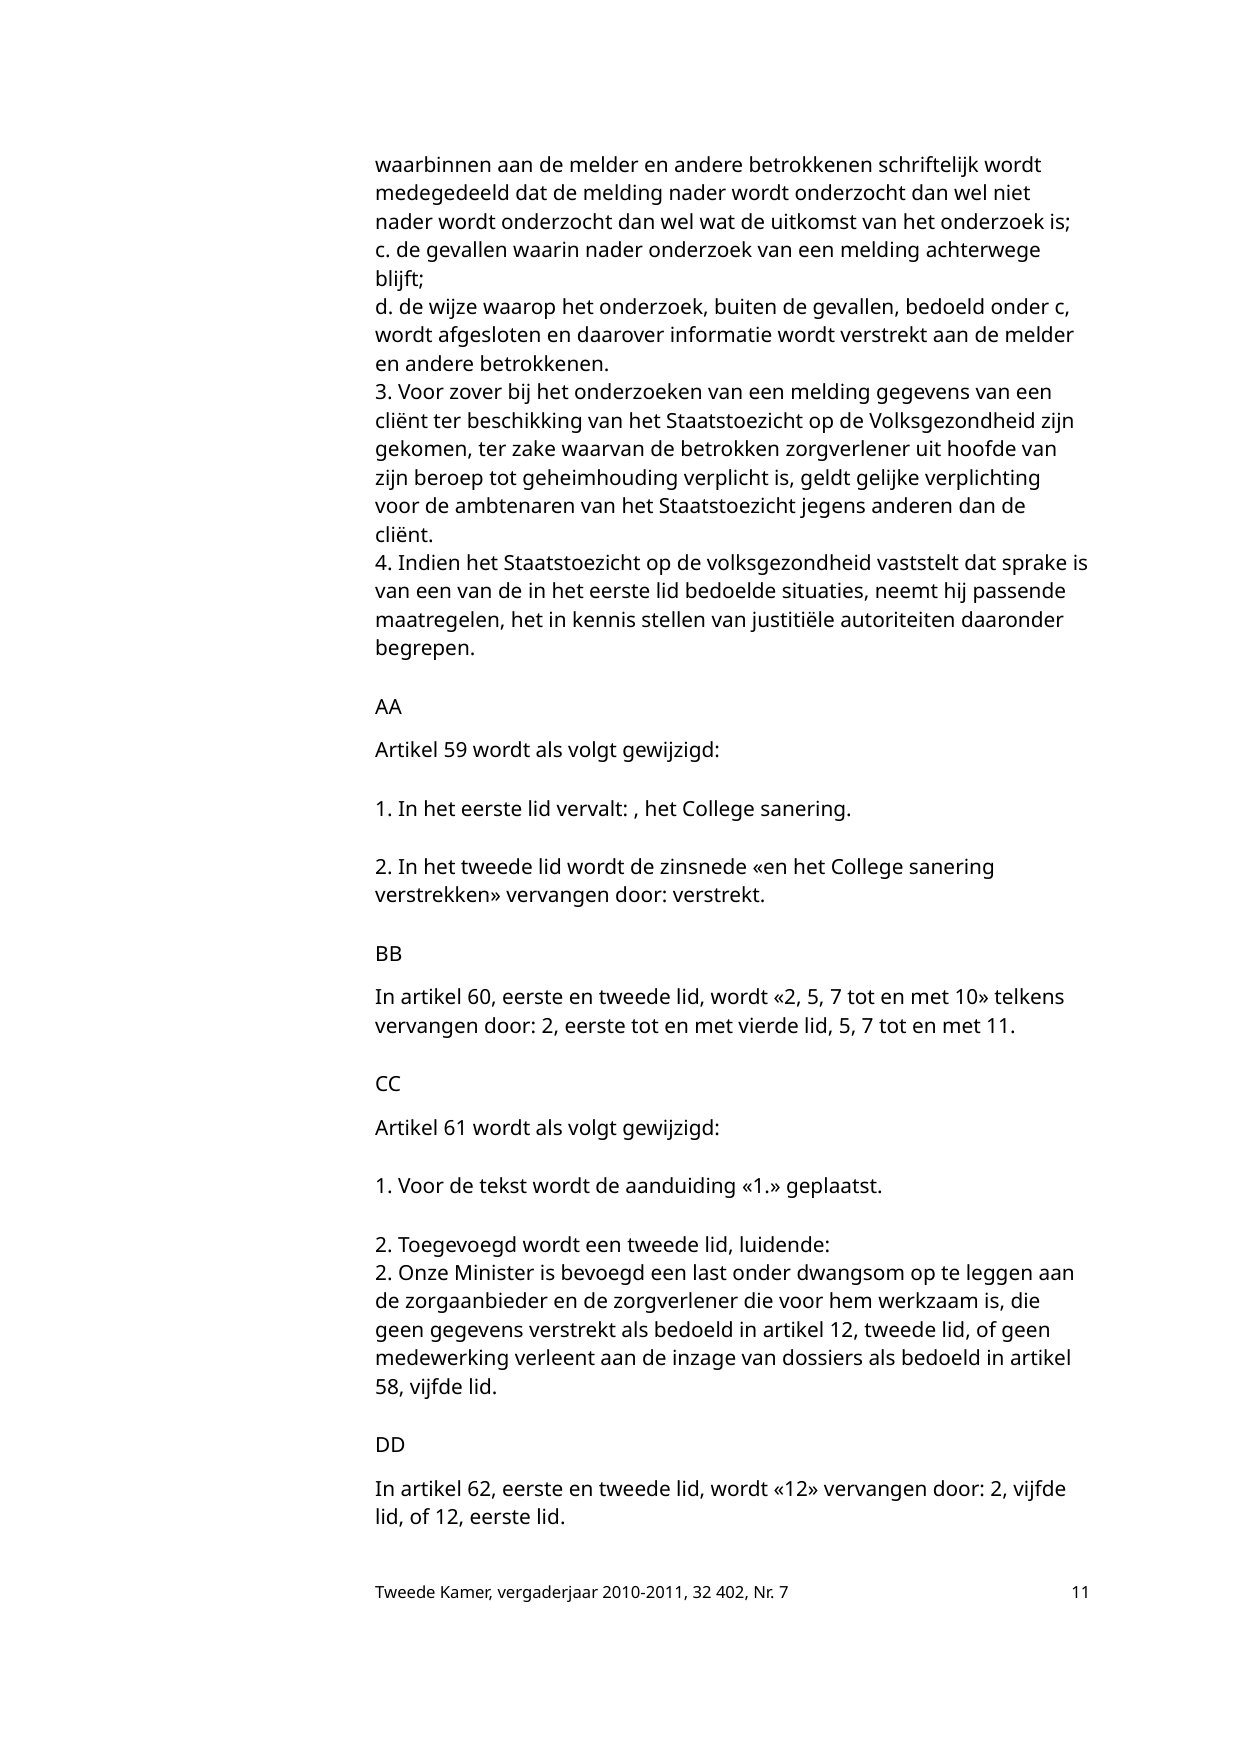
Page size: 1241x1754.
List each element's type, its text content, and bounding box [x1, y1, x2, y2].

text Artikel 61 wordt als volgt gewijzigd: [375, 1113, 1090, 1141]
text 1. In het eerste lid vervalt: , het College sanering. [375, 794, 1090, 822]
text 1. Voor de tekst wordt de aanduiding «1.» geplaatst. [375, 1171, 1090, 1200]
text c. de gevallen waarin nader onderzoek van een melding achterwege blijft; [375, 235, 1090, 292]
text waarbinnen aan de melder en andere betrokkenen schriftelijk wordt medegedeeld dat de melding nader wordt onderzocht dan wel niet nader wordt onderzocht dan wel wat de uitkomst van het onderzoek is; [375, 150, 1090, 235]
text BB [375, 939, 1090, 967]
text 4. Indien het Staatstoezicht op de volksgezondheid vaststelt dat sprake is van een van de in het eerste lid bedoelde situaties, neemt hij passende maatregelen, het in kennis stellen van justitiële autoriteiten daaronder begrepen. [375, 548, 1090, 662]
text 2. Onze Minister is bevoegd een last onder dwangsom op te leggen aan de zorgaanbieder en de zorgverlener die voor hem werkzaam is, die geen gegevens verstrekt als bedoeld in artikel 12, tweede lid, of geen medewerking verleent aan de inzage van dossiers als bedoeld in artikel 58, vijfde lid. [375, 1258, 1090, 1400]
text AA [375, 692, 1090, 720]
text d. de wijze waarop het onderzoek, buiten de gevallen, bedoeld onder c, wordt afgesloten en daarover informatie wordt verstrekt aan de melder en andere betrokkenen. [375, 292, 1090, 377]
text In artikel 60, eerste en tweede lid, wordt «2, 5, 7 tot en met 10» telkens vervangen door: 2, eerste tot en met vierde lid, 5, 7 tot en met 11. [375, 982, 1090, 1039]
text 2. In het tweede lid wordt de zinsnede «en het College sanering verstrekken» vervangen door: verstrekt. [375, 852, 1090, 909]
text CC [375, 1069, 1090, 1098]
text In artikel 62, eerste en tweede lid, wordt «12» vervangen door: 2, vijfde lid, of 12, eerste lid. [375, 1474, 1090, 1531]
text Artikel 59 wordt als volgt gewijzigd: [375, 735, 1090, 764]
text 2. Toegevoegd wordt een tweede lid, luidende: [375, 1230, 1090, 1258]
text DD [375, 1430, 1090, 1459]
text 3. Voor zover bij het onderzoeken van een melding gegevens van een cliënt ter beschikking van het Staatstoezicht op de Volksgezondheid zijn gekomen, ter zake waarvan de betrokken zorgverlener uit hoofde van zijn beroep tot geheimhouding verplicht is, geldt gelijke verplichting voor de ambtenaren van het Staatstoezicht jegens anderen dan de cliënt. [375, 377, 1090, 548]
